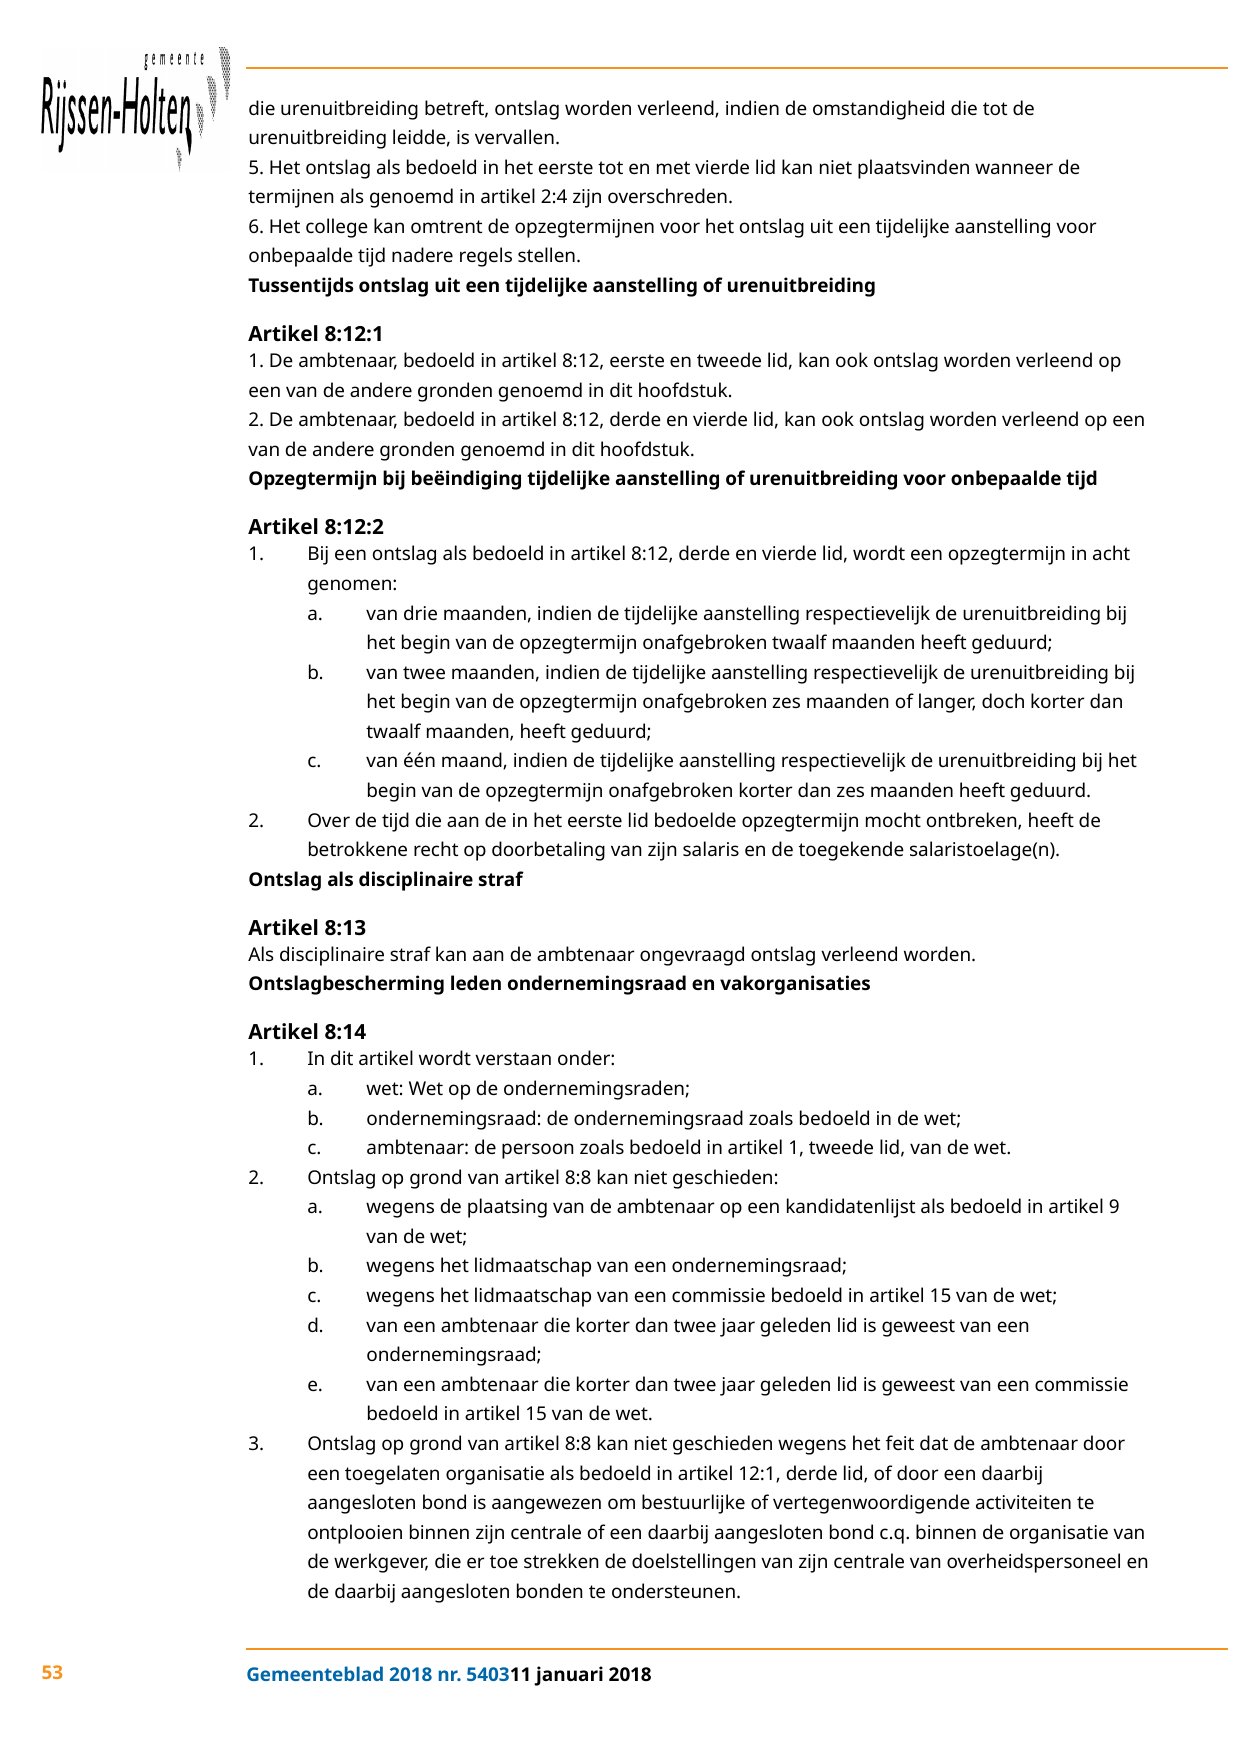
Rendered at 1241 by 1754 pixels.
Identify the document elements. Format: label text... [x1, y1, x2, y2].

text Opzegtermijn bij beëindiging tijdelijke aanstelling of urenuitbreiding voor onbepaalde tijd [248, 466, 1152, 491]
text Tussentijds ontslag uit een tijdelijke aanstelling of urenuitbreiding [248, 272, 1152, 298]
text Artikel 8:12:2 [248, 512, 1152, 541]
text 2. De ambtenaar, bedoeld in artikel 8:12, derde en vierde lid, kan ook ontslag worden verleend op een van de andere gronden genoemd in dit hoofdstuk. [248, 406, 1152, 462]
text 5. Het ontslag als bedoeld in het eerste tot en met vierde lid kan niet plaatsvinden wanneer de termijnen als genoemd in artikel 2:4 zijn overschreden. [248, 154, 1152, 209]
text Artikel 8:12:1 [248, 319, 1152, 347]
text 6. Het college kan omtrent de opzegtermijnen voor het ontslag uit een tijdelijke aanstelling voor onbepaalde tijd nadere regels stellen. [248, 213, 1152, 268]
text Artikel 8:14 [248, 1017, 1152, 1046]
list van een ambtenaar die korter dan twee jaar geleden lid is geweest van een commissie bedoeld in artikel 15 van de wet. [307, 1371, 1152, 1426]
list Ontslag op grond van artikel 8:8 kan niet geschieden: [248, 1164, 1152, 1190]
list Over de tijd die aan de in het eerste lid bedoelde opzegtermijn mocht ontbreken, heeft de betrokkene recht op doorbetaling van zijn salaris en de toegekende salaristoelage(n). [248, 807, 1152, 862]
list wegens de plaatsing van de ambtenaar op een kandidatenlijst als bedoeld in artikel 9 van de wet; [307, 1193, 1152, 1249]
list van drie maanden, indien de tijdelijke aanstelling respectievelijk de urenuitbreiding bij het begin van de opzegtermijn onafgebroken twaalf maanden heeft geduurd; [307, 600, 1152, 655]
text Als disciplinaire straf kan aan de ambtenaar ongevraagd ontslag verleend worden. [248, 941, 1152, 967]
text 1. De ambtenaar, bedoeld in artikel 8:12, eerste en tweede lid, kan ook ontslag worden verleend op een van de andere gronden genoemd in dit hoofdstuk. [248, 347, 1152, 403]
list wet: Wet op de ondernemingsraden; [307, 1075, 1152, 1101]
list wegens het lidmaatschap van een commissie bedoeld in artikel 15 van de wet; [307, 1282, 1152, 1308]
list ondernemingsraad: de ondernemingsraad zoals bedoeld in de wet; [307, 1105, 1152, 1131]
list Bij een ontslag als bedoeld in artikel 8:12, derde en vierde lid, wordt een opzegtermijn in acht genomen: [248, 541, 1152, 596]
list In dit artikel wordt verstaan onder: [248, 1046, 1152, 1071]
list van één maand, indien de tijdelijke aanstelling respectievelijk de urenuitbreiding bij het begin van de opzegtermijn onafgebroken korter dan zes maanden heeft geduurd. [307, 748, 1152, 803]
picture [41, 47, 231, 172]
text Ontslag als disciplinaire straf [248, 866, 1152, 892]
text Ontslagbescherming leden ondernemingsraad en vakorganisaties [248, 971, 1152, 996]
text die urenuitbreiding betreft, ontslag worden verleend, indien de omstandigheid die tot de urenuitbreiding leidde, is vervallen. [248, 95, 1152, 150]
list van een ambtenaar die korter dan twee jaar geleden lid is geweest van een ondernemingsraad; [307, 1312, 1152, 1367]
list wegens het lidmaatschap van een ondernemingsraad; [307, 1253, 1152, 1278]
list Ontslag op grond van artikel 8:8 kan niet geschieden wegens het feit dat de ambtenaar door een toegelaten organisatie als bedoeld in artikel 12:1, derde lid, of door een daarbij aangesloten bond is aangewezen om bestuurlijke of vertegenwoordigende activiteiten te ontplooien binnen zijn centrale of een daarbij aangesloten bond c.q. binnen de organisatie van de werkgever, die er toe strekken de doelstellingen van zijn centrale van overheidspersoneel en de daarbij aangesloten bonden te ondersteunen. [248, 1430, 1152, 1604]
text Artikel 8:13 [248, 913, 1152, 941]
list van twee maanden, indien de tijdelijke aanstelling respectievelijk de urenuitbreiding bij het begin van de opzegtermijn onafgebroken zes maanden of langer, doch korter dan twaalf maanden, heeft geduurd; [307, 659, 1152, 744]
list ambtenaar: de persoon zoals bedoeld in artikel 1, tweede lid, van de wet. [307, 1134, 1152, 1160]
